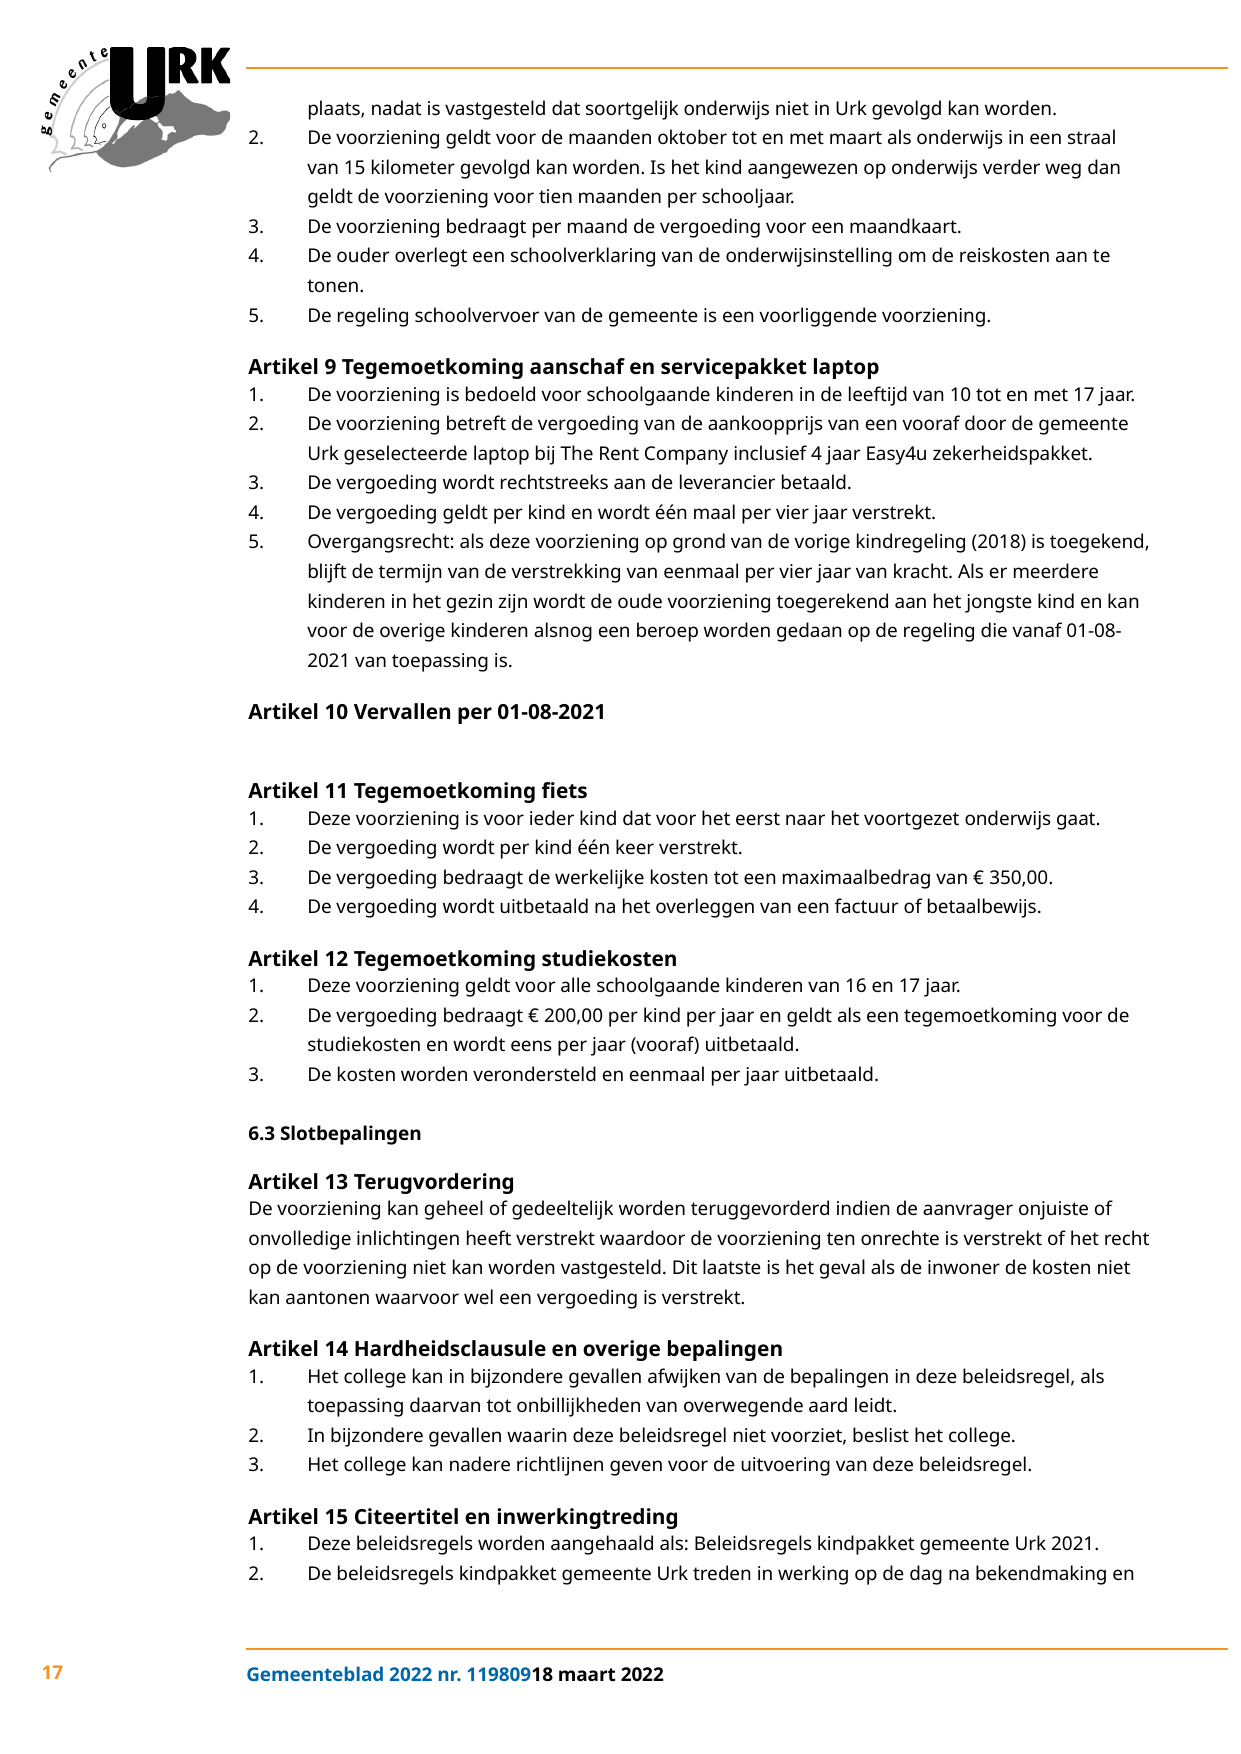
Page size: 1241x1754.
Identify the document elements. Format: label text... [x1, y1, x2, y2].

list De vergoeding wordt uitbetaald na het overleggen van een factuur of betaalbewijs. [248, 893, 1152, 919]
list In bijzondere gevallen waarin deze beleidsregel niet voorziet, beslist het college. [248, 1422, 1152, 1448]
list De kosten worden verondersteld en eenmaal per jaar uitbetaald. [248, 1061, 1152, 1087]
text Artikel 14 Hardheidsclausule en overige bepalingen [248, 1334, 1152, 1363]
list Het college kan in bijzondere gevallen afwijken van de bepalingen in deze beleidsregel, als toepassing daarvan tot onbillijkheden van overwegende aard leidt. [248, 1363, 1152, 1418]
list De vergoeding wordt per kind één keer verstrekt. [248, 834, 1152, 860]
list De vergoeding bedraagt de werkelijke kosten tot een maximaalbedrag van € 350,00. [248, 864, 1152, 889]
list De vergoeding wordt rechtstreeks aan de leverancier betaald. [248, 469, 1152, 495]
list De voorziening bedraagt per maand de vergoeding voor een maandkaart. [248, 213, 1152, 239]
list De ouder overlegt een schoolverklaring van de onderwijsinstelling om de reiskosten aan te tonen. [248, 243, 1152, 298]
text Artikel 10 Vervallen per 01-08-2021 [248, 697, 1152, 726]
text Artikel 9 Tegemoetkoming aanschaf en servicepakket laptop [248, 352, 1152, 381]
text Artikel 11 Tegemoetkoming fiets [248, 776, 1152, 805]
list De voorziening betreft de vergoeding van de aankoopprijs van een vooraf door de gemeente Urk geselecteerde laptop bij The Rent Company inclusief 4 jaar Easy4u zekerheidspakket. [248, 410, 1152, 466]
list De voorziening is bedoeld voor schoolgaande kinderen in de leeftijd van 10 tot en met 17 jaar. [248, 381, 1152, 406]
text Artikel 12 Tegemoetkoming studiekosten [248, 944, 1152, 972]
text De voorziening kan geheel of gedeeltelijk worden teruggevorderd indien de aanvrager onjuiste of onvolledige inlichtingen heeft verstrekt waardoor de voorziening ten onrechte is verstrekt of het recht op de voorziening niet kan worden vastgesteld. Dit laatste is het geval als de inwoner de kosten niet kan aantonen waarvoor wel een vergoeding is verstrekt. [248, 1195, 1152, 1310]
list De beleidsregels kindpakket gemeente Urk treden in werking op de dag na bekendmaking en [248, 1560, 1152, 1586]
picture [41, 47, 231, 172]
list De vergoeding bedraagt € 200,00 per kind per jaar en geldt als een tegemoetkoming voor de studiekosten en wordt eens per jaar (vooraf) uitbetaald. [248, 1002, 1152, 1057]
list Overgangsrecht: als deze voorziening op grond van de vorige kindregeling (2018) is toegekend, blijft de termijn van de verstrekking van eenmaal per vier jaar van kracht. Als er meerdere kinderen in het gezin zijn wordt de oude voorziening toegerekend aan het jongste kind en kan voor de overige kinderen alsnog een beroep worden gedaan op de regeling die vanaf 01-08-2021 van toepassing is. [248, 529, 1152, 673]
list Deze voorziening geldt voor alle schoolgaande kinderen van 16 en 17 jaar. [248, 972, 1152, 998]
list Deze voorziening is voor ieder kind dat voor het eerst naar het voortgezet onderwijs gaat. [248, 805, 1152, 830]
text Artikel 15 Citeertitel en inwerkingtreding [248, 1502, 1152, 1530]
text Artikel 13 Terugvordering [248, 1167, 1152, 1195]
list Deze beleidsregels worden aangehaald als: Beleidsregels kindpakket gemeente Urk 2021. [248, 1530, 1152, 1556]
list De regeling schoolvervoer van de gemeente is een voorliggende voorziening. [248, 302, 1152, 328]
list plaats, nadat is vastgesteld dat soortgelijk onderwijs niet in Urk gevolgd kan worden. [248, 95, 1152, 121]
list Het college kan nadere richtlijnen geven voor de uitvoering van deze beleidsregel. [248, 1452, 1152, 1477]
list De voorziening geldt voor de maanden oktober tot en met maart als onderwijs in een straal van 15 kilometer gevolgd kan worden. Is het kind aangewezen op onderwijs verder weg dan geldt de voorziening voor tien maanden per schooljaar. [248, 124, 1152, 209]
list De vergoeding geldt per kind en wordt één maal per vier jaar verstrekt. [248, 499, 1152, 525]
text 6.3 Slotbepalingen [248, 1120, 1152, 1146]
